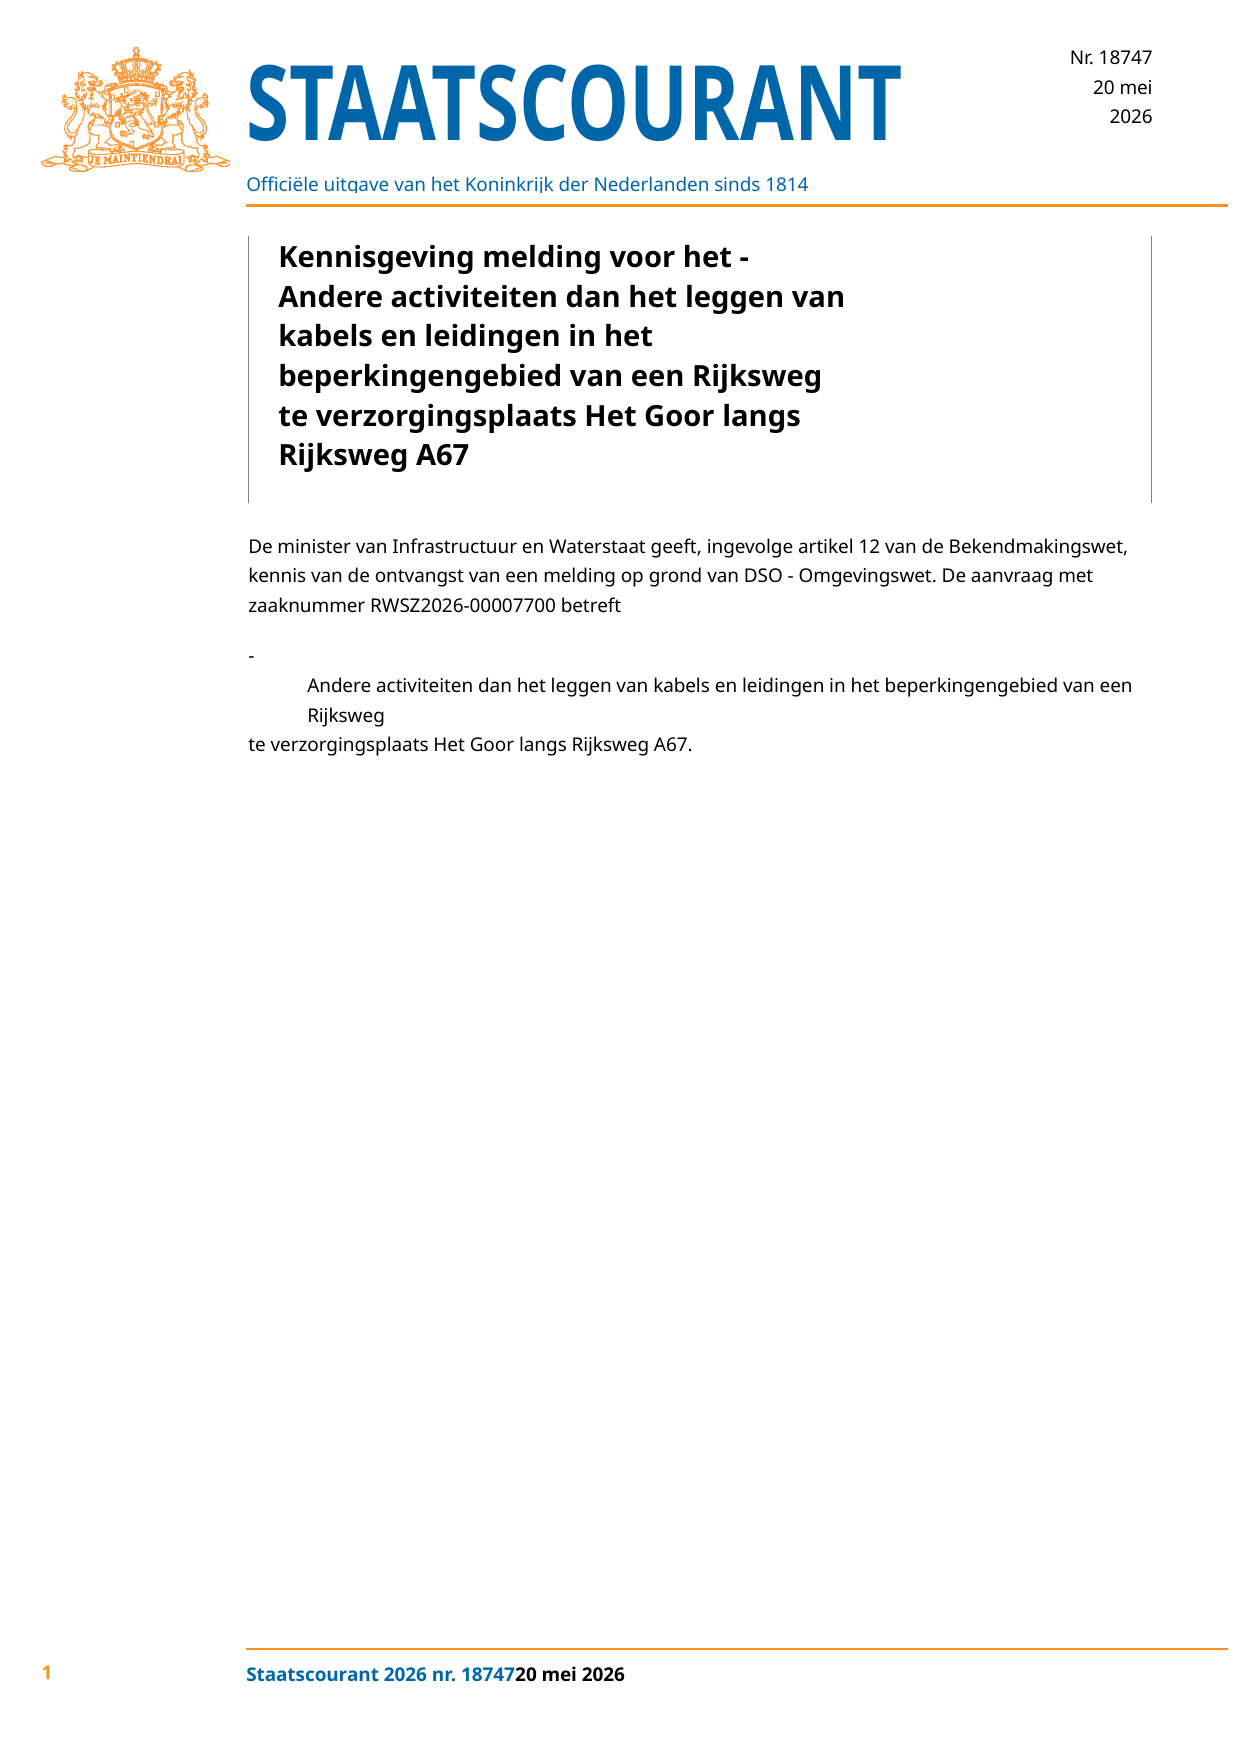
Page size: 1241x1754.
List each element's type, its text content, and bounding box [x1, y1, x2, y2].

text De minister van Infrastructuur en Waterstaat geeft, ingevolge artikel 12 van de Bekendmakingswet, kennis van de ontvangst van een melding op grond van DSO - Omgevingswet. De aanvraag met zaaknummer RWSZ2026-00007700 betreft [248, 533, 1152, 618]
list Andere activiteiten dan het leggen van kabels en leidingen in het beperkingengebied van een Rijksweg [248, 672, 1152, 727]
table_header Kennisgeving melding voor het -Andere activiteiten dan het leggen van kabels en leidingen in het beperkingengebied van een Rijksweg te verzorgingsplaats Het Goor langs Rijksweg A67 [249, 236, 850, 503]
table_header [1090, 236, 1151, 413]
table_header [850, 414, 1151, 503]
text te verzorgingsplaats Het Goor langs Rijksweg A67. [248, 731, 1152, 757]
picture [912, 236, 1090, 414]
picture [41, 47, 231, 172]
table_header [850, 236, 912, 413]
